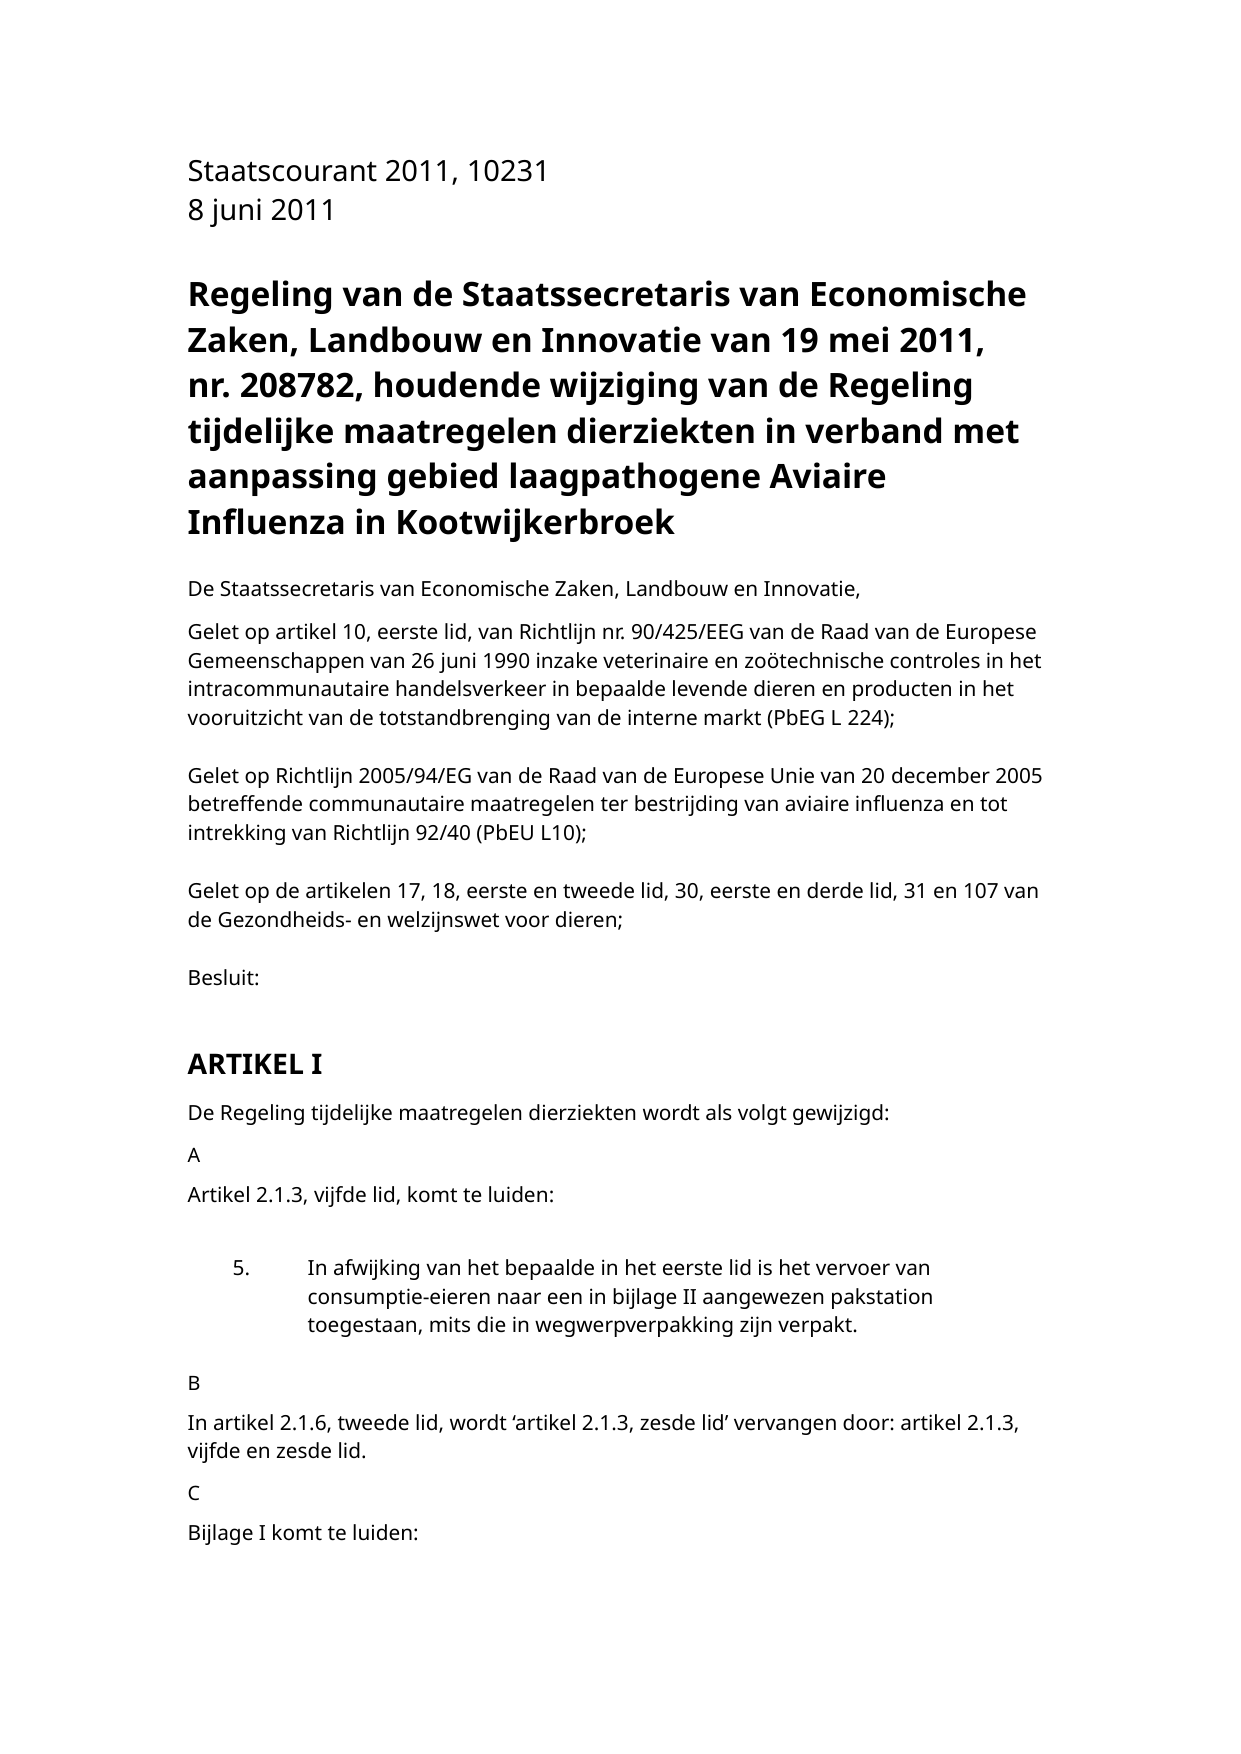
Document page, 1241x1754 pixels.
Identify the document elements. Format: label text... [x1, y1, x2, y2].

text Gelet op Richtlijn 2005/94/EG van de Raad van de Europese Unie van 20 december 2005 betreffende communautaire maatregelen ter bestrijding van aviaire influenza en tot intrekking van Richtlijn 92/40 (PbEU L10); [187, 761, 1053, 846]
text Artikel 2.1.3, vijfde lid, komt te luiden: [187, 1180, 1053, 1208]
text De Regeling tijdelijke maatregelen dierziekten wordt als volgt gewijzigd: [187, 1098, 1053, 1126]
text In artikel 2.1.6, tweede lid, wordt ‘artikel 2.1.3, zesde lid’ vervangen door: artikel 2.1.3, vijfde en zesde lid. [187, 1408, 1053, 1464]
text C [187, 1479, 1053, 1506]
text De Staatssecretaris van Economische Zaken, Landbouw en Innovatie, [187, 574, 1053, 602]
text B [187, 1369, 1053, 1396]
text Bijlage I komt te luiden: [187, 1518, 1053, 1547]
text Staatscourant 2011, 10231 [187, 150, 1053, 190]
text A [187, 1141, 1053, 1168]
text 8 juni 2011 [187, 190, 1053, 229]
text Besluit: [187, 963, 1053, 992]
text Gelet op de artikelen 17, 18, eerste en tweede lid, 30, eerste en derde lid, 31 en 107 van de Gezondheids- en welzijnswet voor dieren; [187, 876, 1053, 933]
subtitle ARTIKEL I [187, 1044, 1053, 1083]
subtitle Regeling van de Staatssecretaris van Economische Zaken, Landbouw en Innovatie van 19 mei 2011, nr. 208782, houdende wijziging van de Regeling tijdelijke maatregelen dierziekten in verband met aanpassing gebied laagpathogene Aviaire Influenza in Kootwijkerbroek [187, 271, 1053, 544]
list In afwijking van het bepaalde in het eerste lid is het vervoer van consumptie-eieren naar een in bijlage II aangewezen pakstation toegestaan, mits die in wegwerpverpakking zijn verpakt. [232, 1253, 1053, 1339]
text Gelet op artikel 10, eerste lid, van Richtlijn nr. 90/425/EEG van de Raad van de Europese Gemeenschappen van 26 juni 1990 inzake veterinaire en zoötechnische controles in het intracommunautaire handelsverkeer in bepaalde levende dieren en producten in het vooruitzicht van de totstandbrenging van de interne markt (PbEG L 224); [187, 617, 1053, 731]
